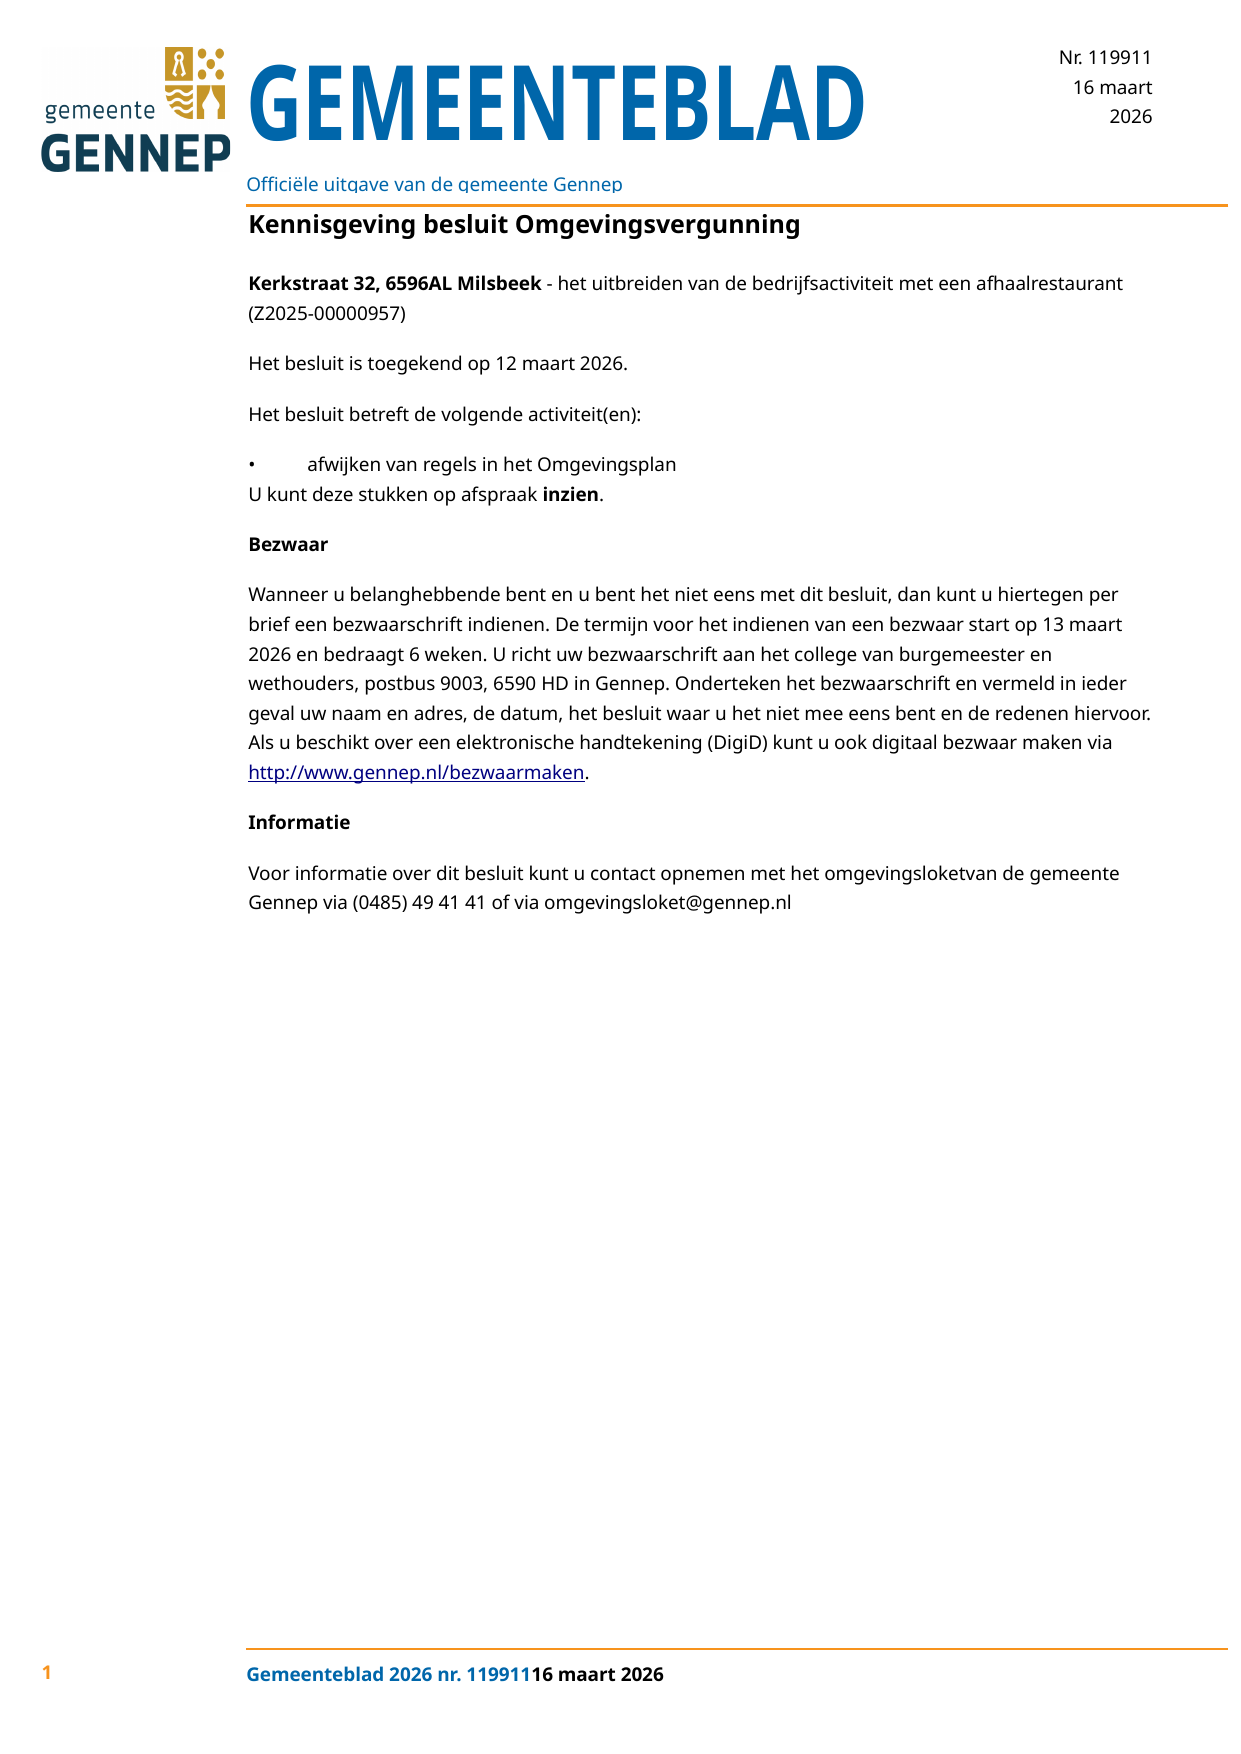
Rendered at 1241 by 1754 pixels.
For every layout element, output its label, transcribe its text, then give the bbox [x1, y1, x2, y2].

text Bezwaar [248, 531, 1152, 557]
text U kunt deze stukken op afspraak inzien. [248, 481, 1152, 506]
text Wanneer u belanghebbende bent en u bent het niet eens met dit besluit, dan kunt u hiertegen per brief een bezwaarschrift indienen. De termijn voor het indienen van een bezwaar start op 13 maart 2026 en bedraagt 6 weken. U richt uw bezwaarschrift aan het college van burgemeester en wethouders, postbus 9003, 6590 HD in Gennep. Onderteken het bezwaarschrift en vermeld in ieder geval uw naam en adres, de datum, het besluit waar u het niet mee eens bent en de redenen hiervoor. Als u beschikt over een elektronische handtekening (DigiD) kunt u ook digitaal bezwaar maken via http://www.gennep.nl/bezwaarmaken. [248, 582, 1152, 785]
text Het besluit betreft de volgende activiteit(en): [248, 401, 1152, 426]
picture [41, 47, 231, 172]
text Kennisgeving besluit Omgevingsvergunning [248, 207, 1152, 241]
text Kerkstraat 32, 6596AL Milsbeek - het uitbreiden van de bedrijfsactiviteit met een afhaalrestaurant (Z2025-00000957) [248, 270, 1152, 326]
text Het besluit is toegekend op 12 maart 2026. [248, 350, 1152, 376]
list afwijken van regels in het Omgevingsplan [248, 451, 1152, 477]
text Informatie [248, 809, 1152, 835]
text Voor informatie over dit besluit kunt u contact opnemen met het omgevingsloketvan de gemeente Gennep via (0485) 49 41 41 of via omgevingsloket@gennep.nl [248, 860, 1152, 915]
